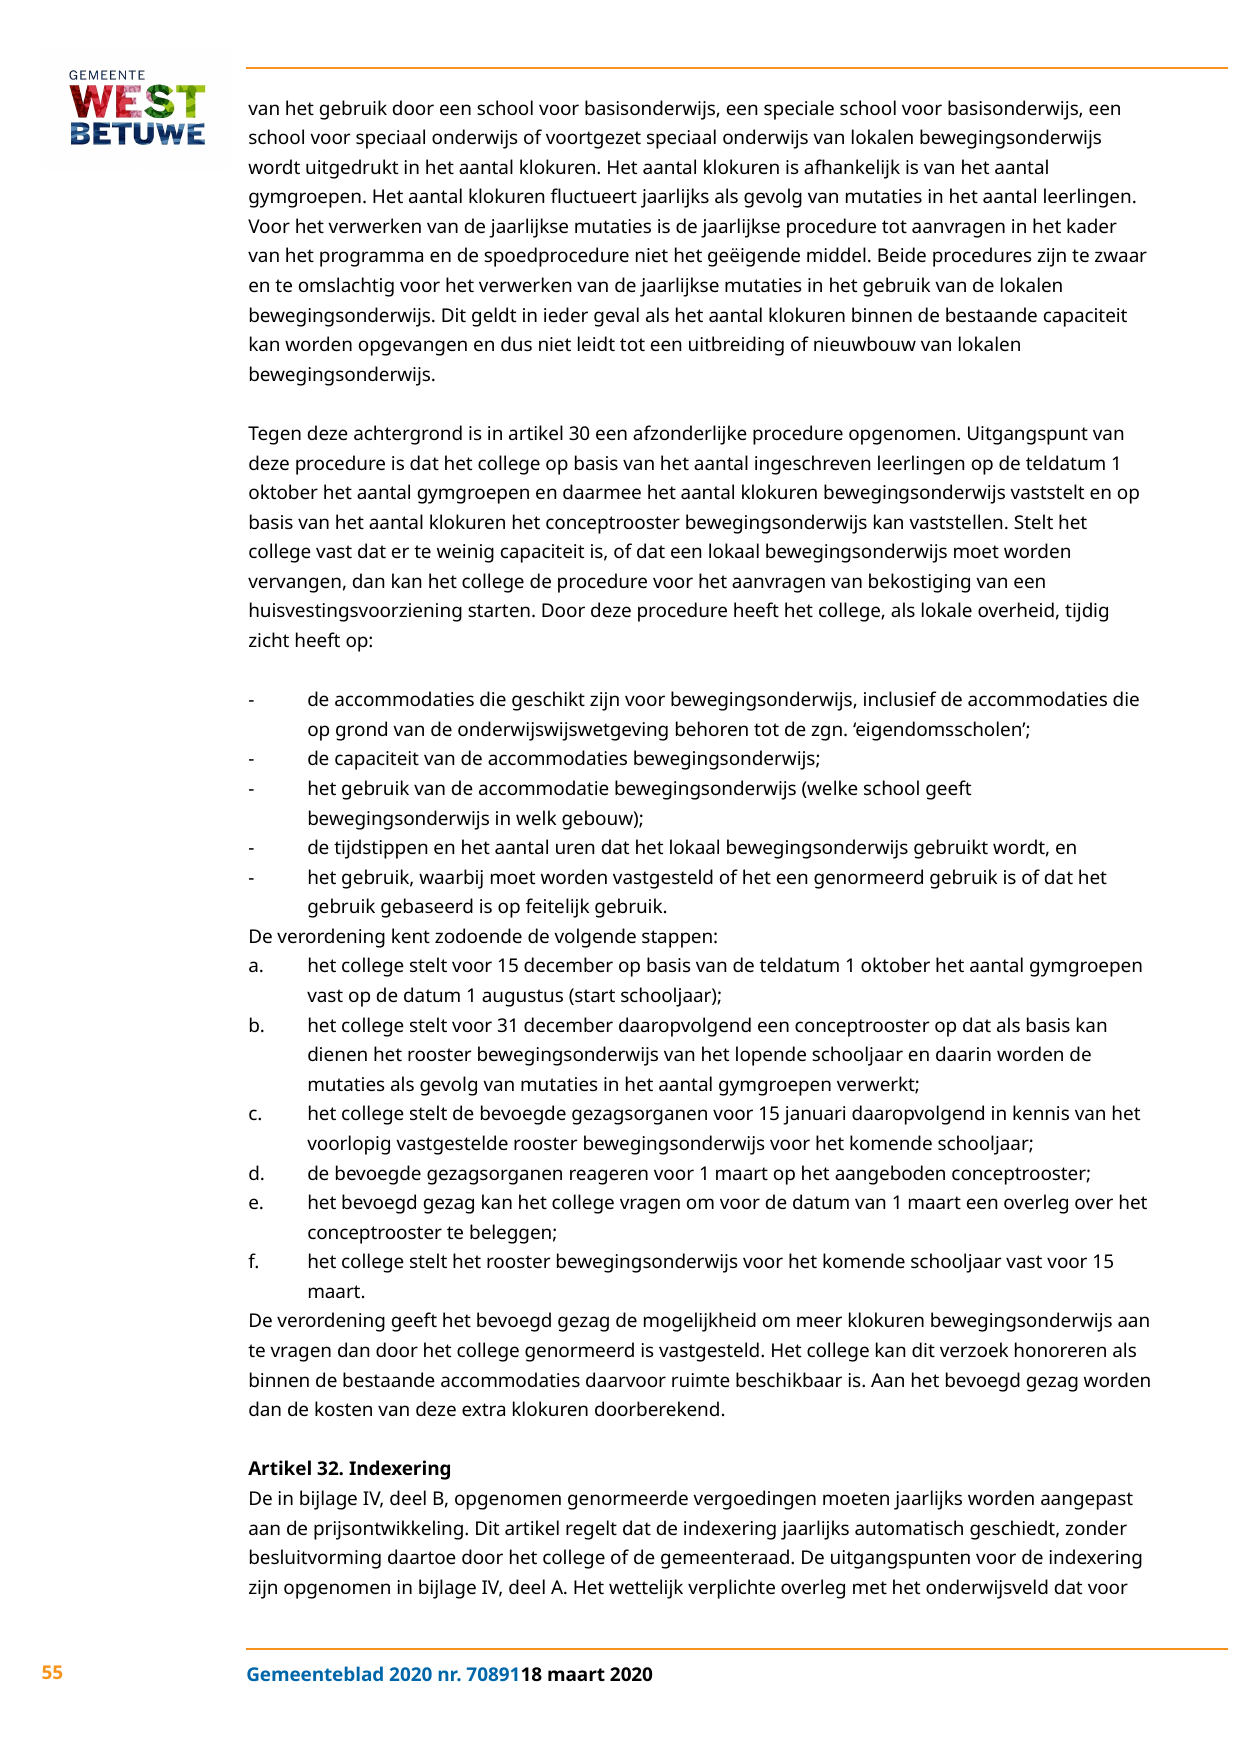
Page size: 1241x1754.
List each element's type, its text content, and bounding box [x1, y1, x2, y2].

text Artikel 32. Indexering [248, 1456, 1152, 1481]
list het gebruik, waarbij moet worden vastgesteld of het een genormeerd gebruik is of dat het gebruik gebaseerd is op feitelijk gebruik. [248, 864, 1152, 919]
list de bevoegde gezagsorganen reageren voor 1 maart op het aangeboden conceptrooster; [248, 1160, 1152, 1186]
list de tijdstippen en het aantal uren dat het lokaal bewegingsonderwijs gebruikt wordt, en [248, 834, 1152, 860]
list het bevoegd gezag kan het college vragen om voor de datum van 1 maart een overleg over het conceptrooster te beleggen; [248, 1189, 1152, 1245]
text De in bijlage IV, deel B, opgenomen genormeerde vergoedingen moeten jaarlijks worden aangepast aan de prijsontwikkeling. Dit artikel regelt dat de indexering jaarlijks automatisch geschiedt, zonder besluitvorming daartoe door het college of de gemeenteraad. De uitgangspunten voor de indexering zijn opgenomen in bijlage IV, deel A. Het wettelijk verplichte overleg met het onderwijsveld dat voor [248, 1485, 1152, 1600]
list de accommodaties die geschikt zijn voor bewegingsonderwijs, inclusief de accommodaties die op grond van de onderwijswijswetgeving behoren tot de zgn. ‘eigendomsscholen’; [248, 686, 1152, 742]
text Tegen deze achtergrond is in artikel 30 een afzonderlijke procedure opgenomen. Uitgangspunt van deze procedure is dat het college op basis van het aantal ingeschreven leerlingen op de teldatum 1 oktober het aantal gymgroepen en daarmee het aantal klokuren bewegingsonderwijs vaststelt en op basis van het aantal klokuren het conceptrooster bewegingsonderwijs kan vaststellen. Stelt het college vast dat er te weinig capaciteit is, of dat een lokaal bewegingsonderwijs moet worden vervangen, dan kan het college de procedure voor het aanvragen van bekostiging van een huisvestingsvoorziening starten. Door deze procedure heeft het college, als lokale overheid, tijdig zicht heeft op: [248, 420, 1152, 653]
list het college stelt voor 31 december daaropvolgend een conceptrooster op dat als basis kan dienen het rooster bewegingsonderwijs van het lopende schooljaar en daarin worden de mutaties als gevolg van mutaties in het aantal gymgroepen verwerkt; [248, 1012, 1152, 1097]
text van het gebruik door een school voor basisonderwijs, een speciale school voor basisonderwijs, een school voor speciaal onderwijs of voortgezet speciaal onderwijs van lokalen bewegingsonderwijs wordt uitgedrukt in het aantal klokuren. Het aantal klokuren is afhankelijk is van het aantal gymgroepen. Het aantal klokuren fluctueert jaarlijks als gevolg van mutaties in het aantal leerlingen. Voor het verwerken van de jaarlijkse mutaties is de jaarlijkse procedure tot aanvragen in het kader van het programma en de spoedprocedure niet het geëigende middel. Beide procedures zijn te zwaar en te omslachtig voor het verwerken van de jaarlijkse mutaties in het gebruik van de lokalen bewegingsonderwijs. Dit geldt in ieder geval als het aantal klokuren binnen de bestaande capaciteit kan worden opgevangen en dus niet leidt tot een uitbreiding of nieuwbouw van lokalen bewegingsonderwijs. [248, 95, 1152, 387]
list het college stelt voor 15 december op basis van de teldatum 1 oktober het aantal gymgroepen vast op de datum 1 augustus (start schooljaar); [248, 953, 1152, 1008]
text De verordening geeft het bevoegd gezag de mogelijkheid om meer klokuren bewegingsonderwijs aan te vragen dan door het college genormeerd is vastgesteld. Het college kan dit verzoek honoreren als binnen de bestaande accommodaties daarvoor ruimte beschikbaar is. Aan het bevoegd gezag worden dan de kosten van deze extra klokuren doorberekend. [248, 1308, 1152, 1422]
list het college stelt de bevoegde gezagsorganen voor 15 januari daaropvolgend in kennis van het voorlopig vastgestelde rooster bewegingsonderwijs voor het komende schooljaar; [248, 1101, 1152, 1156]
list het gebruik van de accommodatie bewegingsonderwijs (welke school geeft bewegingsonderwijs in welk gebouw); [248, 775, 1152, 831]
picture [41, 47, 231, 172]
text De verordening kent zodoende de volgende stappen: [248, 923, 1152, 949]
list de capaciteit van de accommodaties bewegingsonderwijs; [248, 746, 1152, 771]
list het college stelt het rooster bewegingsonderwijs voor het komende schooljaar vast voor 15 maart. [248, 1248, 1152, 1304]
